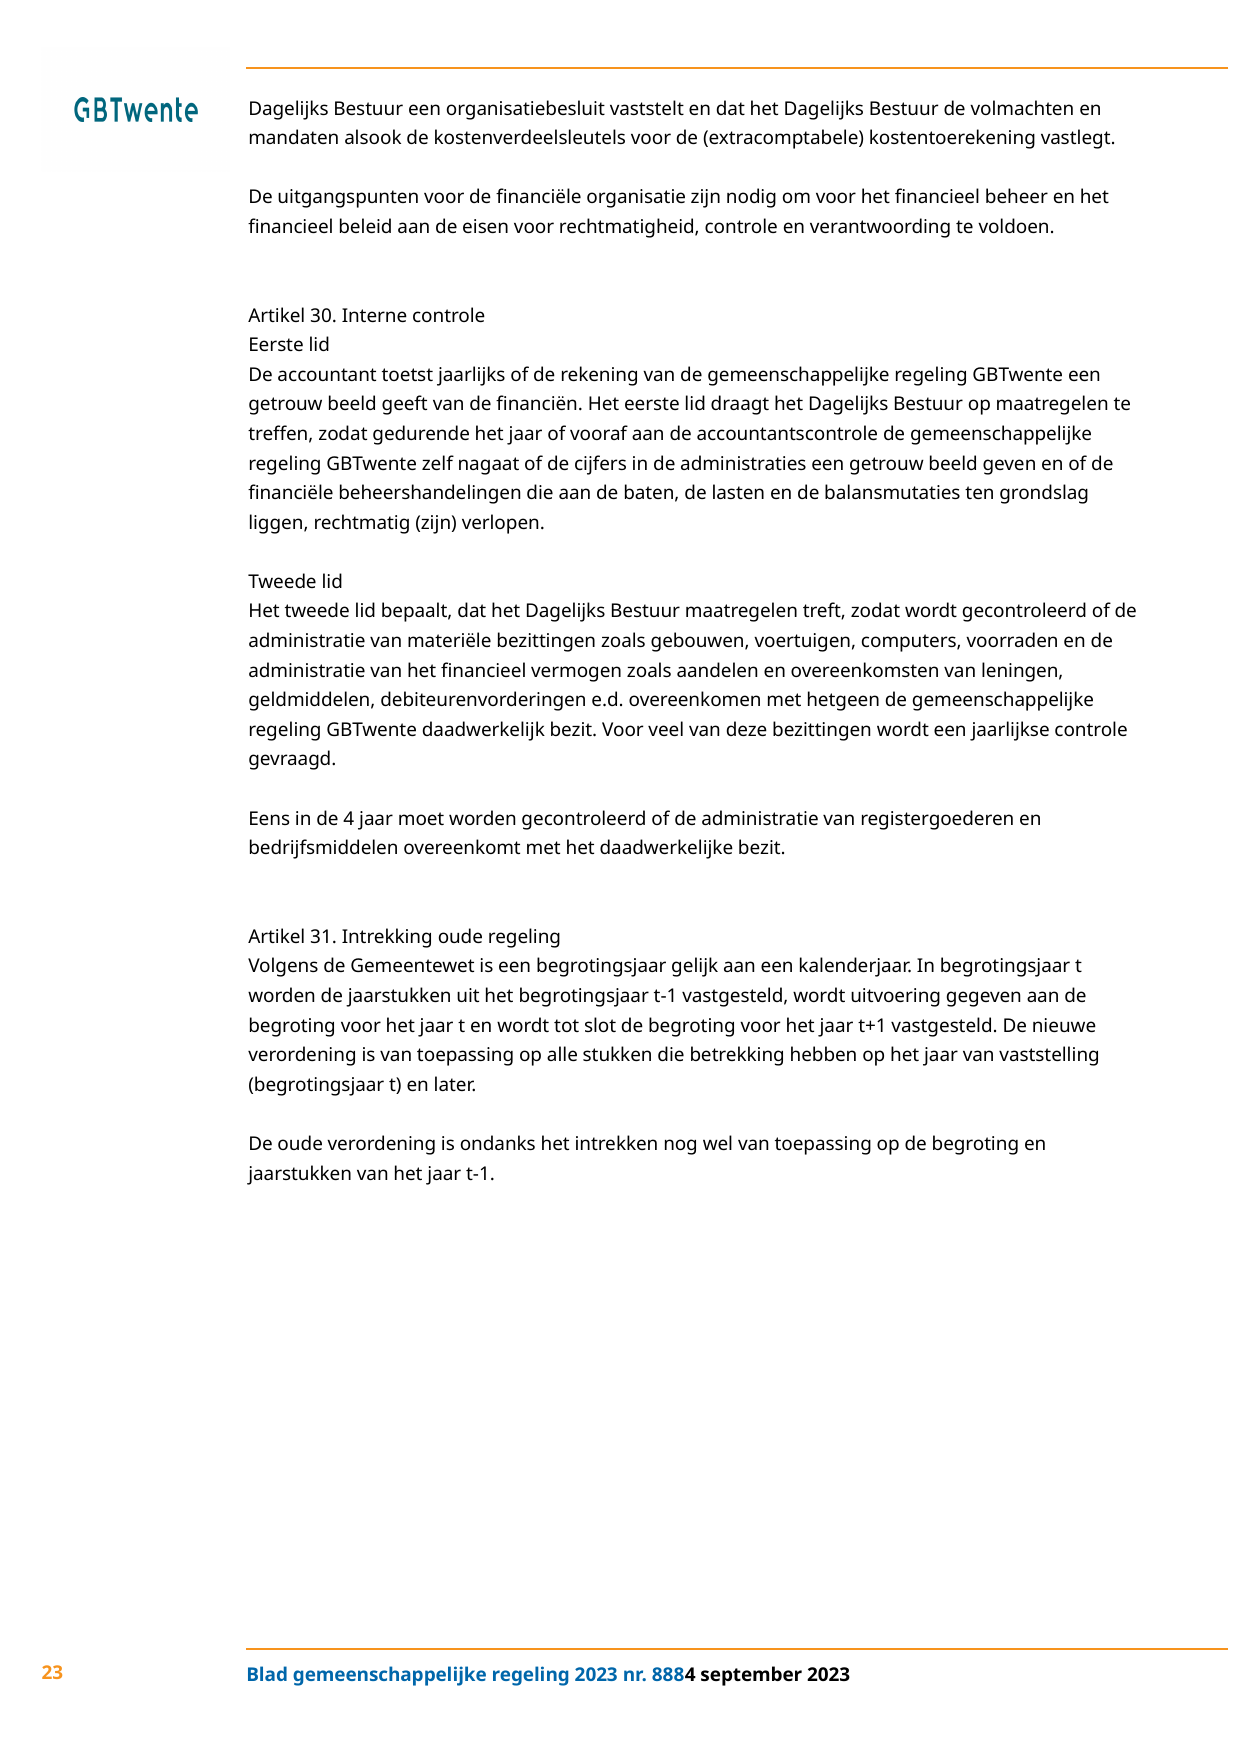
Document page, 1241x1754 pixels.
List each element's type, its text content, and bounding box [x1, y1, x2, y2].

text De uitgangspunten voor de financiële organisatie zijn nodig om voor het financieel beheer en het financieel beleid aan de eisen voor rechtmatigheid, controle en verantwoording te voldoen. [248, 183, 1152, 239]
text Eens in de 4 jaar moet worden gecontroleerd of de administratie van registergoederen en bedrijfsmiddelen overeenkomt met het daadwerkelijke bezit. [248, 805, 1152, 860]
text Het tweede lid bepaalt, dat het Dagelijks Bestuur maatregelen treft, zodat wordt gecontroleerd of de administratie van materiële bezittingen zoals gebouwen, voertuigen, computers, voorraden en de administratie van het financieel vermogen zoals aandelen en overeenkomsten van leningen, geldmiddelen, debiteurenvorderingen e.d. overeenkomen met hetgeen de gemeenschappelijke regeling GBTwente daadwerkelijk bezit. Voor veel van deze bezittingen wordt een jaarlijkse controle gevraagd. [248, 598, 1152, 771]
text Artikel 31. Intrekking oude regeling [248, 923, 1152, 949]
text De oude verordening is ondanks het intrekken nog wel van toepassing op de begroting en jaarstukken van het jaar t-1. [248, 1130, 1152, 1186]
text De accountant toetst jaarlijks of de rekening van de gemeenschappelijke regeling GBTwente een getrouw beeld geeft van de financiën. Het eerste lid draagt het Dagelijks Bestuur op maatregelen te treffen, zodat gedurende het jaar of vooraf aan de accountantscontrole de gemeenschappelijke regeling GBTwente zelf nagaat of de cijfers in de administraties een getrouw beeld geven en of de financiële beheershandelingen die aan de baten, de lasten en de balansmutaties ten grondslag liggen, rechtmatig (zijn) verlopen. [248, 361, 1152, 535]
picture [41, 47, 231, 172]
text Dagelijks Bestuur een organisatiebesluit vaststelt en dat het Dagelijks Bestuur de volmachten en mandaten alsook de kostenverdeelsleutels voor de (extracomptabele) kostentoerekening vastlegt. [248, 95, 1152, 150]
text Volgens de Gemeentewet is een begrotingsjaar gelijk aan een kalenderjaar. In begrotingsjaar t worden de jaarstukken uit het begrotingsjaar t-1 vastgesteld, wordt uitvoering gegeven aan de begroting voor het jaar t en wordt tot slot de begroting voor het jaar t+1 vastgesteld. De nieuwe verordening is van toepassing op alle stukken die betrekking hebben op het jaar van vaststelling (begrotingsjaar t) en later. [248, 953, 1152, 1097]
text Eerste lid [248, 331, 1152, 357]
text Artikel 30. Interne controle [248, 302, 1152, 328]
text Tweede lid [248, 568, 1152, 594]
